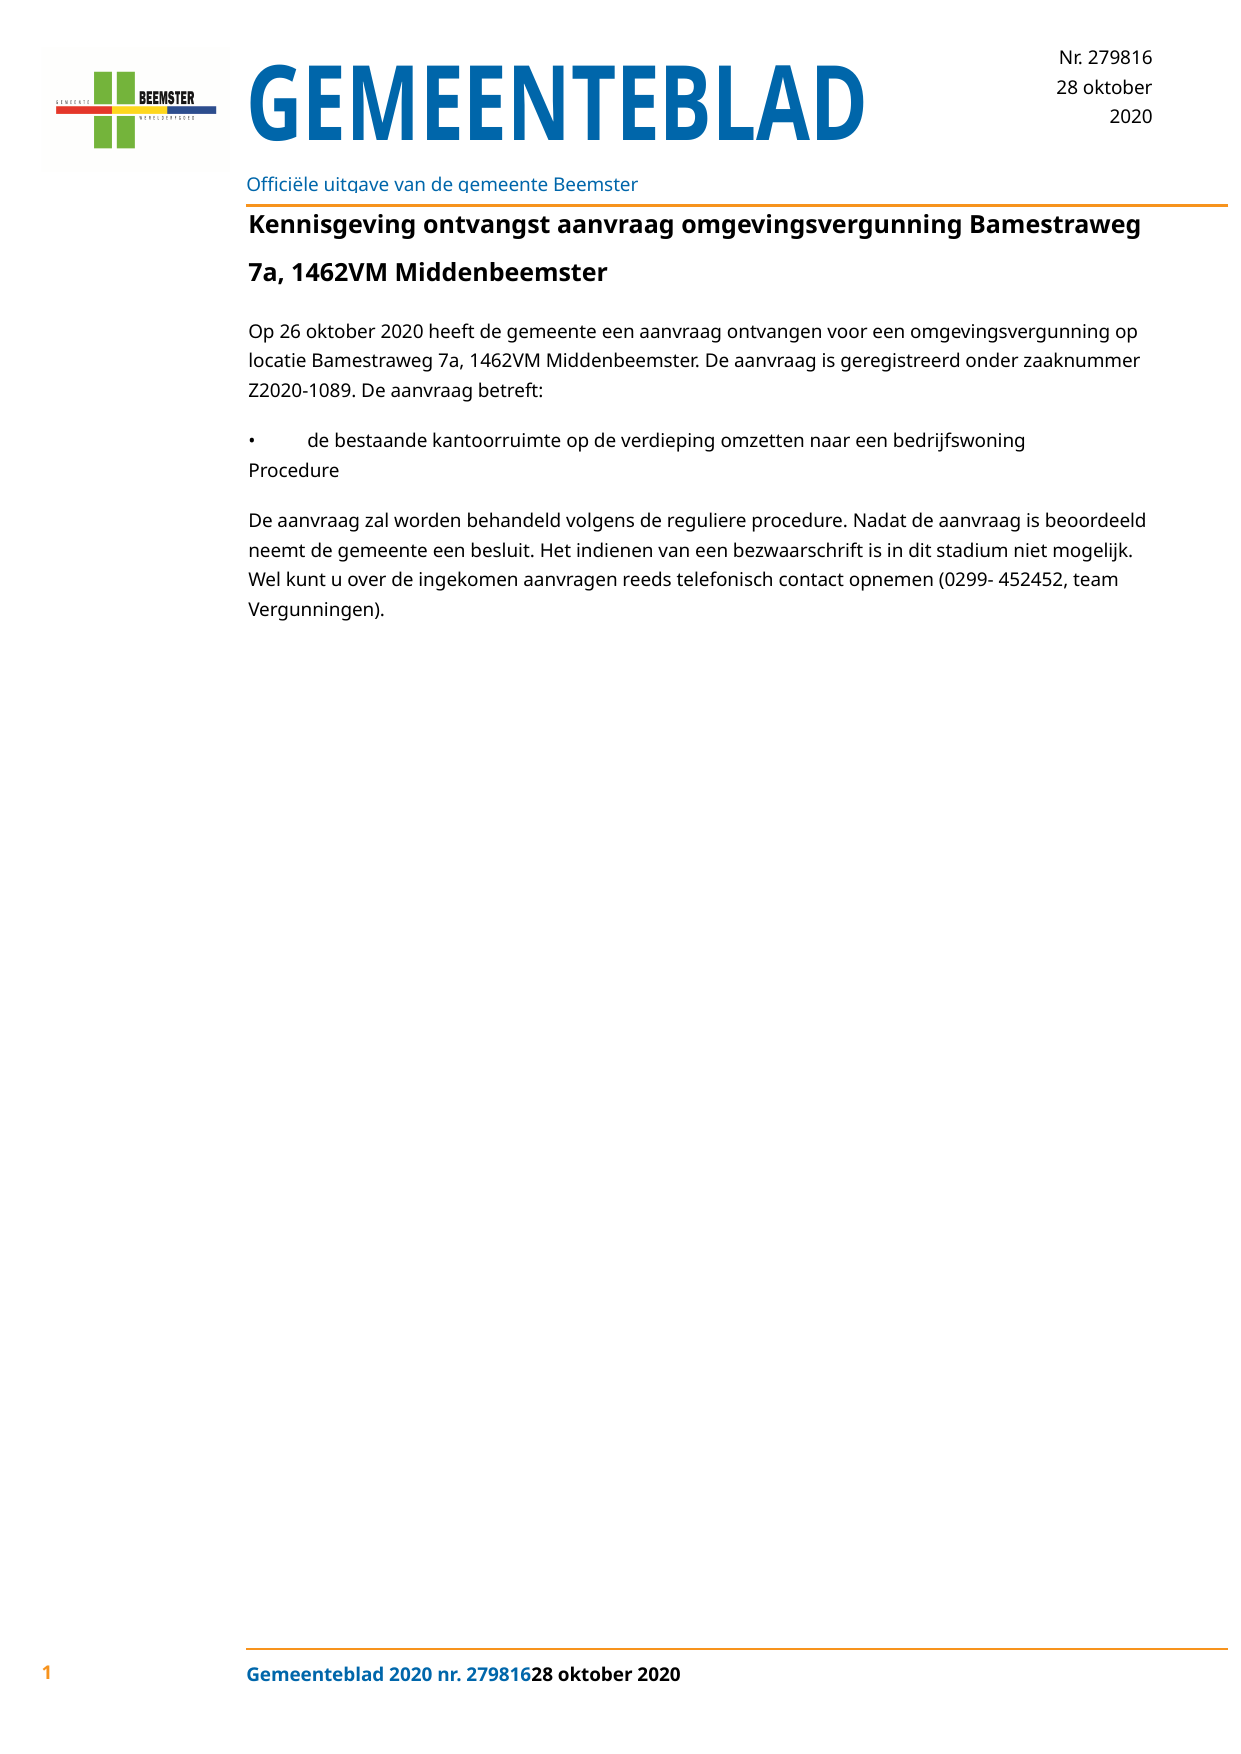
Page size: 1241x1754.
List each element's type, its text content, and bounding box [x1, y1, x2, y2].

text De aanvraag zal worden behandeld volgens de reguliere procedure. Nadat de aanvraag is beoordeeld neemt de gemeente een besluit. Het indienen van een bezwaarschrift is in dit stadium niet mogelijk. Wel kunt u over de ingekomen aanvragen reeds telefonisch contact opnemen (0299- 452452, team Vergunningen). [248, 507, 1152, 622]
text Kennisgeving ontvangst aanvraag omgevingsvergunning Bamestraweg 7a, 1462VM Middenbeemster [248, 207, 1152, 288]
picture [41, 47, 231, 172]
text Op 26 oktober 2020 heeft de gemeente een aanvraag ontvangen voor een omgevingsvergunning op locatie Bamestraweg 7a, 1462VM Middenbeemster. De aanvraag is geregistreerd onder zaaknummer Z2020-1089. De aanvraag betreft: [248, 318, 1152, 403]
list de bestaande kantoorruimte op de verdieping omzetten naar een bedrijfswoning [248, 427, 1152, 453]
text Procedure [248, 457, 1152, 483]
